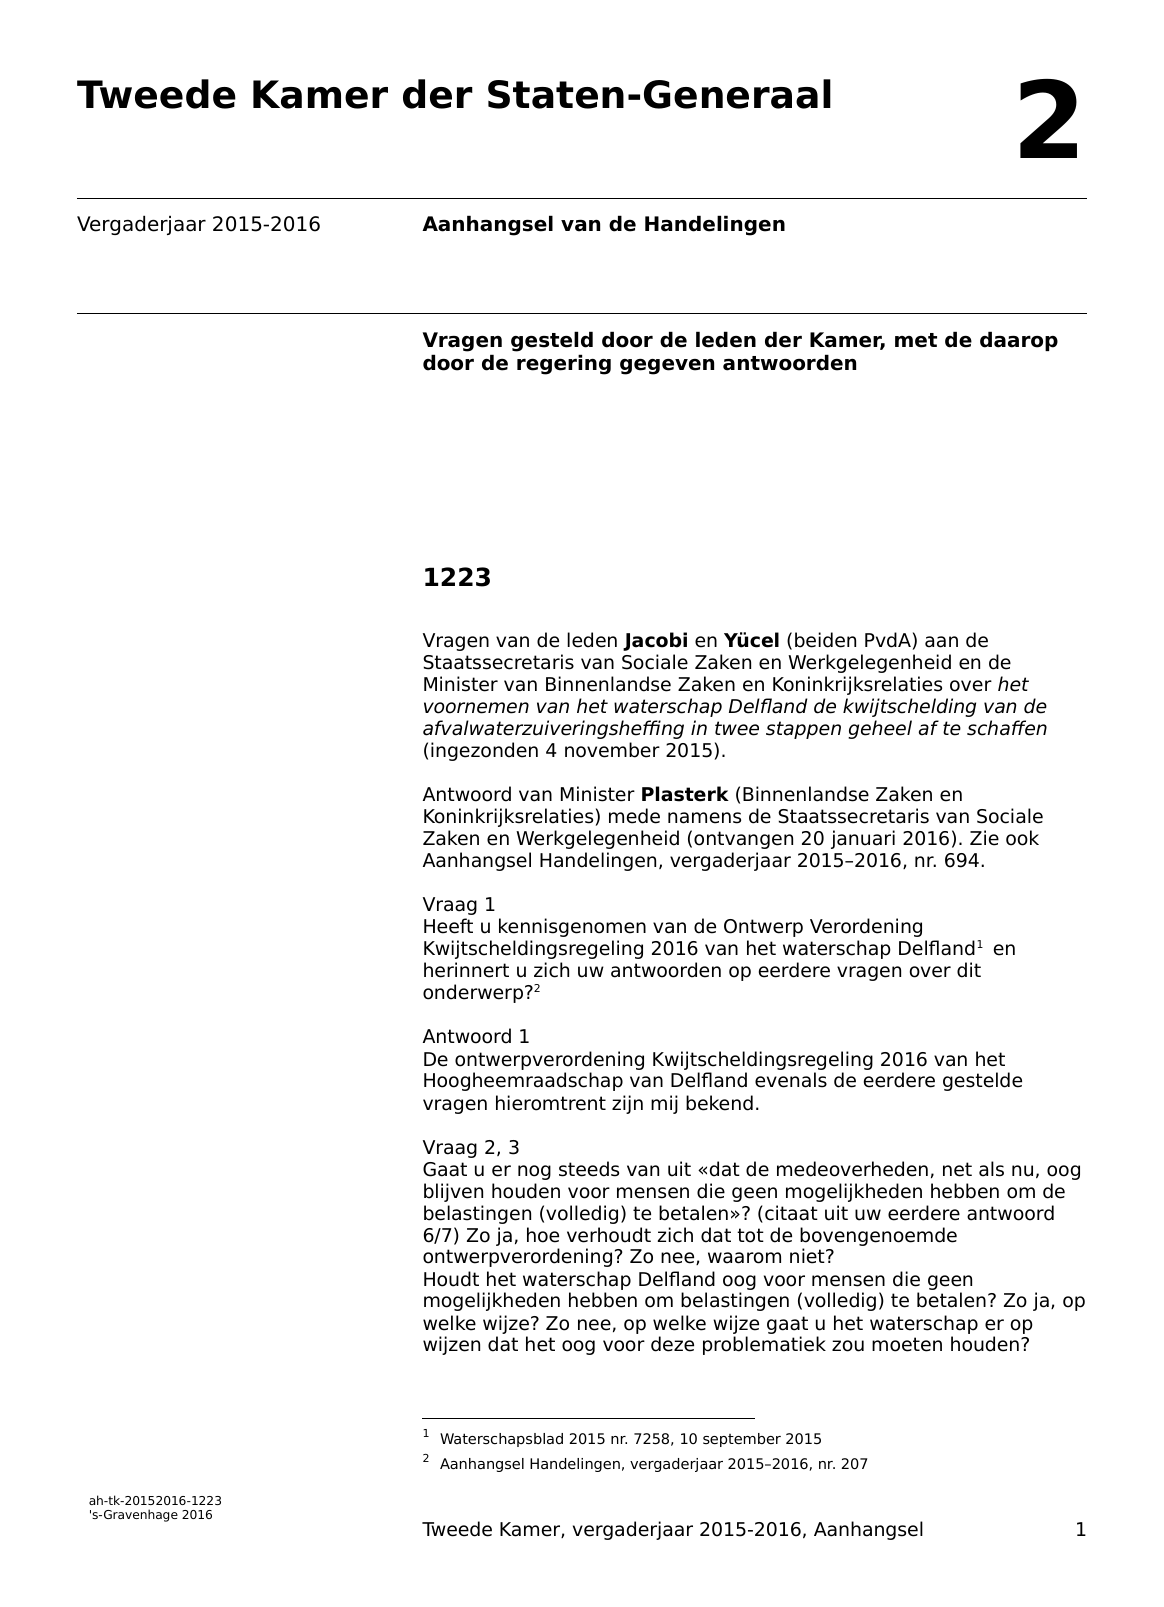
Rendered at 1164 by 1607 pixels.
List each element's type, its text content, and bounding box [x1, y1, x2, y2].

text Vragen van de leden Jacobi en Yücel (beiden PvdA) aan de Staatssecretaris van Sociale Zaken en Werkgelegenheid en de Minister van Binnenlandse Zaken en Koninkrijksrelaties over het voornemen van het waterschap Delfland de kwijtschelding van de afvalwaterzuiveringsheffing in twee stappen geheel af te schaffen (ingezonden 4 november 2015). [422, 630, 1087, 762]
text 's-Gravenhage 2016 [88, 1508, 323, 1522]
table_cell Vragen gesteld door de leden der Kamer, met de daarop door de regering gegeven antwoorden [422, 314, 1087, 375]
text Antwoord van Minister Plasterk (Binnenlandse Zaken en Koninkrijksrelaties) mede namens de Staatssecretaris van Sociale Zaken en Werkgelegenheid (ontvangen 20 januari 2016). Zie ook Aanhangsel Handelingen, vergaderjaar 2015–2016, nr. 694. [422, 784, 1087, 872]
text Waterschapsblad 2015 nr. 7258, 10 september 2015 [422, 1427, 1087, 1449]
text Houdt het waterschap Delfland oog voor mensen die geen mogelijkheden hebben om belastingen (volledig) te betalen? Zo ja, op welke wijze? Zo nee, op welke wijze gaat u het waterschap er op wijzen dat het oog voor deze problematiek zou moeten houden? [422, 1268, 1087, 1356]
text Vraag 1 [422, 894, 1087, 916]
text Aanhangsel Handelingen, vergaderjaar 2015–2016, nr. 207 [422, 1452, 1087, 1474]
text 1223 [422, 563, 1087, 592]
table_cell [77, 314, 422, 375]
table_cell Aanhangsel van de Handelingen [422, 199, 1087, 313]
table_header Tweede Kamer der Staten-Generaal [77, 59, 886, 198]
text De ontwerpverordening Kwijtscheldingsregeling 2016 van het Hoogheemraadschap van Delfland evenals de eerdere gestelde vragen hieromtrent zijn mij bekend. [422, 1048, 1087, 1114]
table_header 2 [886, 59, 1087, 198]
text Gaat u er nog steeds van uit «dat de medeoverheden, net als nu, oog blijven houden voor mensen die geen mogelijkheden hebben om de belastingen (volledig) te betalen»? (citaat uit uw eerdere antwoord 6/7) Zo ja, hoe verhoudt zich dat tot de bovengenoemde ontwerpverordening? Zo nee, waarom niet? [422, 1158, 1087, 1268]
text Antwoord 1 [422, 1026, 1087, 1048]
text Vraag 2, 3 [422, 1137, 1087, 1158]
text Heeft u kennisgenomen van de Ontwerp Verordening Kwijtscheldingsregeling 2016 van het waterschap Delfland en herinnert u zich uw antwoorden op eerdere vragen over dit onderwerp? [422, 916, 1087, 1004]
text ah-tk-20152016-1223 [88, 1494, 323, 1508]
table_cell Vergaderjaar 2015-2016 [77, 199, 422, 313]
